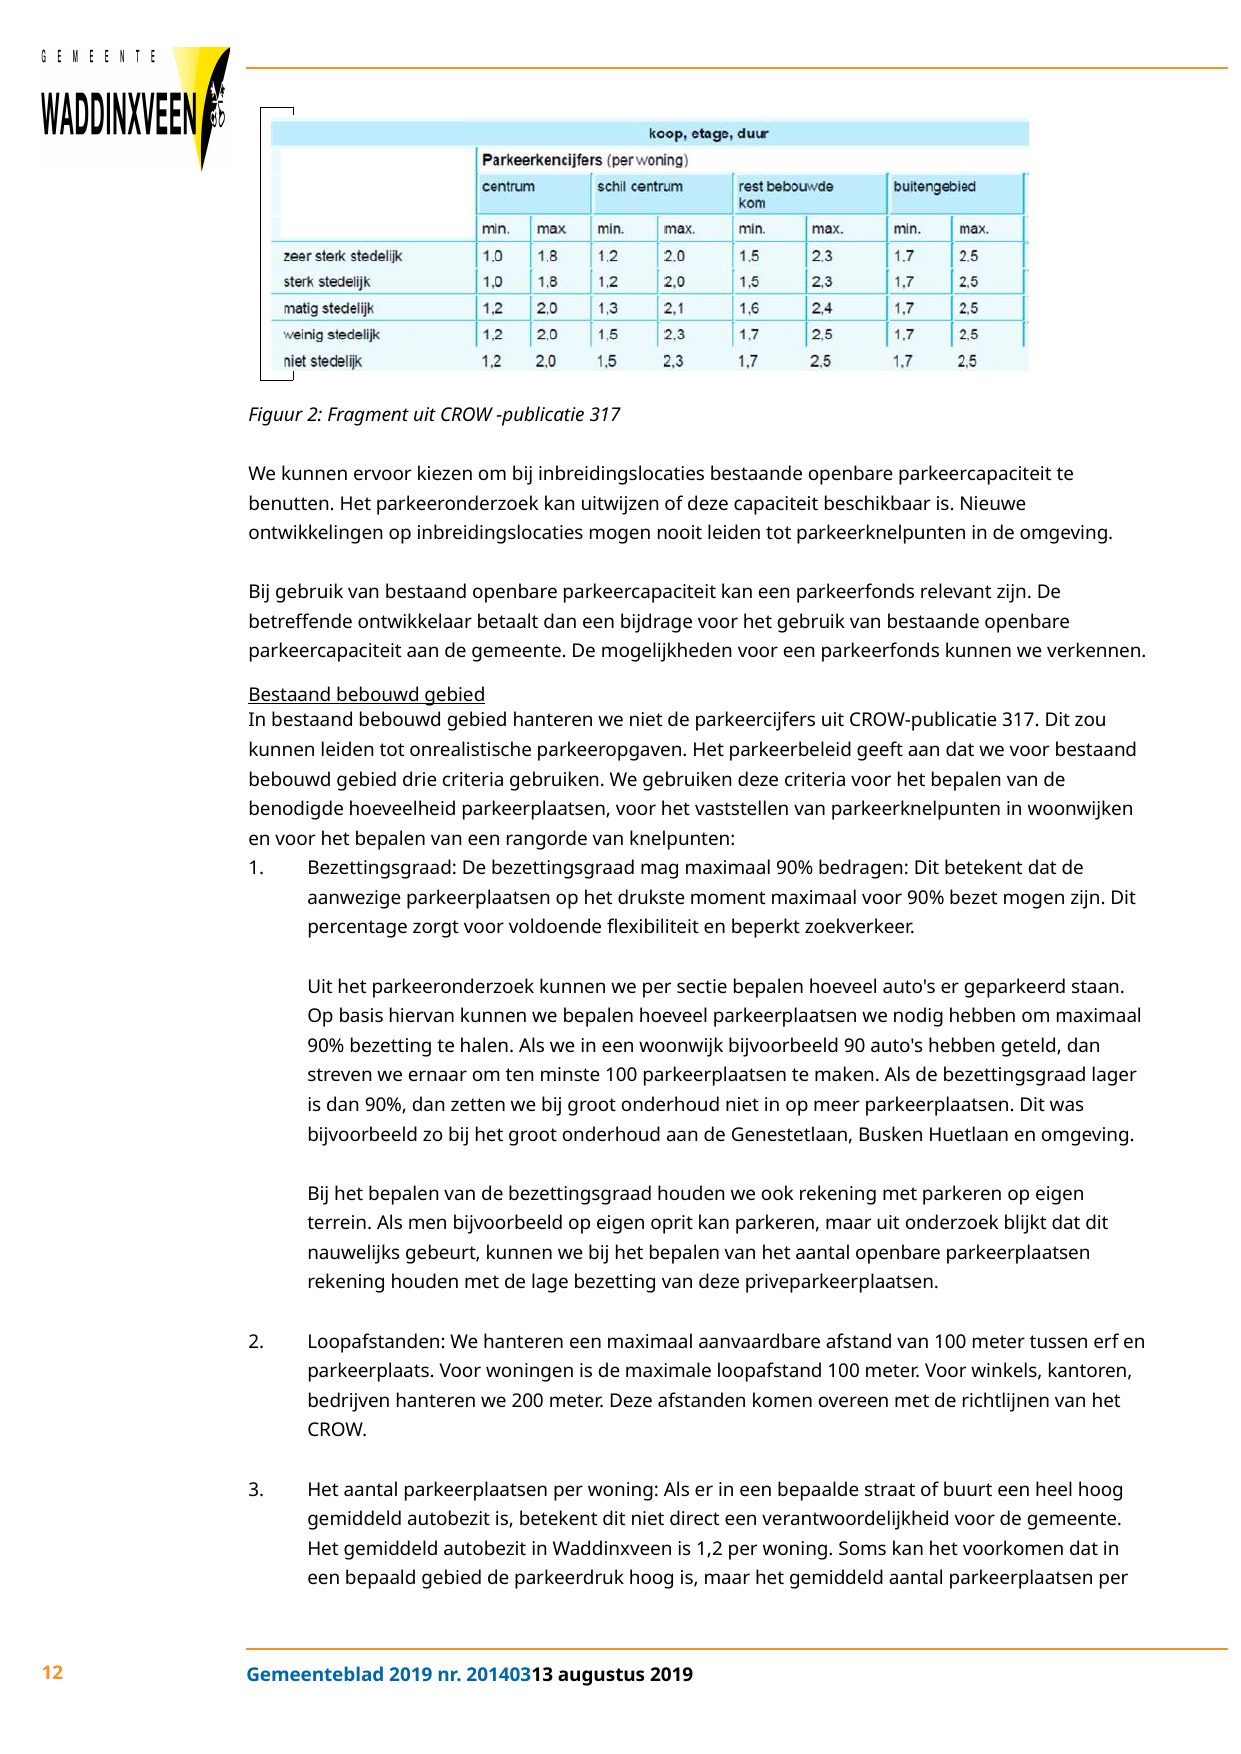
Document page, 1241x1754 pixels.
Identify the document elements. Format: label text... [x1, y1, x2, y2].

text We kunnen ervoor kiezen om bij inbreidingslocaties bestaande openbare parkeercapaciteit te benutten. Het parkeeronderzoek kan uitwijzen of deze capaciteit beschikbaar is. Nieuwe ontwikkelingen op inbreidingslocaties mogen nooit leiden tot parkeerknelpunten in de omgeving. [248, 460, 1152, 545]
list Loopafstanden: We hanteren een maximaal aanvaardbare afstand van 100 meter tussen erf en parkeerplaats. Voor woningen is de maximale loopafstand 100 meter. Voor winkels, kantoren, bedrijven hanteren we 200 meter. Deze afstanden komen overeen met de richtlijnen van het CROW. [248, 1328, 1152, 1442]
picture [268, 115, 1037, 371]
text Figuur 2: Fragment uit CROW -publicatie 317 [248, 401, 1152, 427]
list Bezettingsgraad: De bezettingsgraad mag maximaal 90% bedragen: Dit betekent dat de aanwezige parkeerplaatsen op het drukste moment maximaal voor 90% bezet mogen zijn. Dit percentage zorgt voor voldoende flexibiliteit en beperkt zoekverkeer. [248, 854, 1152, 939]
picture [41, 47, 231, 172]
list Het aantal parkeerplaatsen per woning: Als er in een bepaalde straat of buurt een heel hoog gemiddeld autobezit is, betekent dit niet direct een verantwoordelijkheid voor de gemeente. Het gemiddeld autobezit in Waddinxveen is 1,2 per woning. Soms kan het voorkomen dat in een bepaald gebied de parkeerdruk hoog is, maar het gemiddeld aantal parkeerplaatsen per [248, 1476, 1152, 1590]
text In bestaand bebouwd gebied hanteren we niet de parkeercijfers uit CROW-publicatie 317. Dit zou kunnen leiden tot onrealistische parkeeropgaven. Het parkeerbeleid geeft aan dat we voor bestaand bebouwd gebied drie criteria gebruiken. We gebruiken deze criteria voor het bepalen van de benodigde hoeveelheid parkeerplaatsen, voor het vaststellen van parkeerknelpunten in woonwijken en voor het bepalen van een rangorde van knelpunten: [248, 707, 1152, 851]
list Bij het bepalen van de bezettingsgraad houden we ook rekening met parkeren op eigen terrein. Als men bijvoorbeeld op eigen oprit kan parkeren, maar uit onderzoek blijkt dat dit nauwelijks gebeurt, kunnen we bij het bepalen van het aantal openbare parkeerplaatsen rekening houden met de lage bezetting van deze priveparkeerplaatsen. [248, 1180, 1152, 1294]
text Bij gebruik van bestaand openbare parkeercapaciteit kan een parkeerfonds relevant zijn. De betreffende ontwikkelaar betaalt dan een bijdrage voor het gebruik van bestaande openbare parkeercapaciteit aan de gemeente. De mogelijkheden voor een parkeerfonds kunnen we verkennen. [248, 578, 1152, 663]
text Bestaand bebouwd gebied [248, 681, 1152, 707]
list Uit het parkeeronderzoek kunnen we per sectie bepalen hoeveel auto's er geparkeerd staan. Op basis hiervan kunnen we bepalen hoeveel parkeerplaatsen we nodig hebben om maximaal 90% bezetting te halen. Als we in een woonwijk bijvoorbeeld 90 auto's hebben geteld, dan streven we ernaar om ten minste 100 parkeerplaatsen te maken. Als de bezettingsgraad lager is dan 90%, dan zetten we bij groot onderhoud niet in op meer parkeerplaatsen. Dit was bijvoorbeeld zo bij het groot onderhoud aan de Genestetlaan, Busken Huetlaan en omgeving. [248, 973, 1152, 1146]
